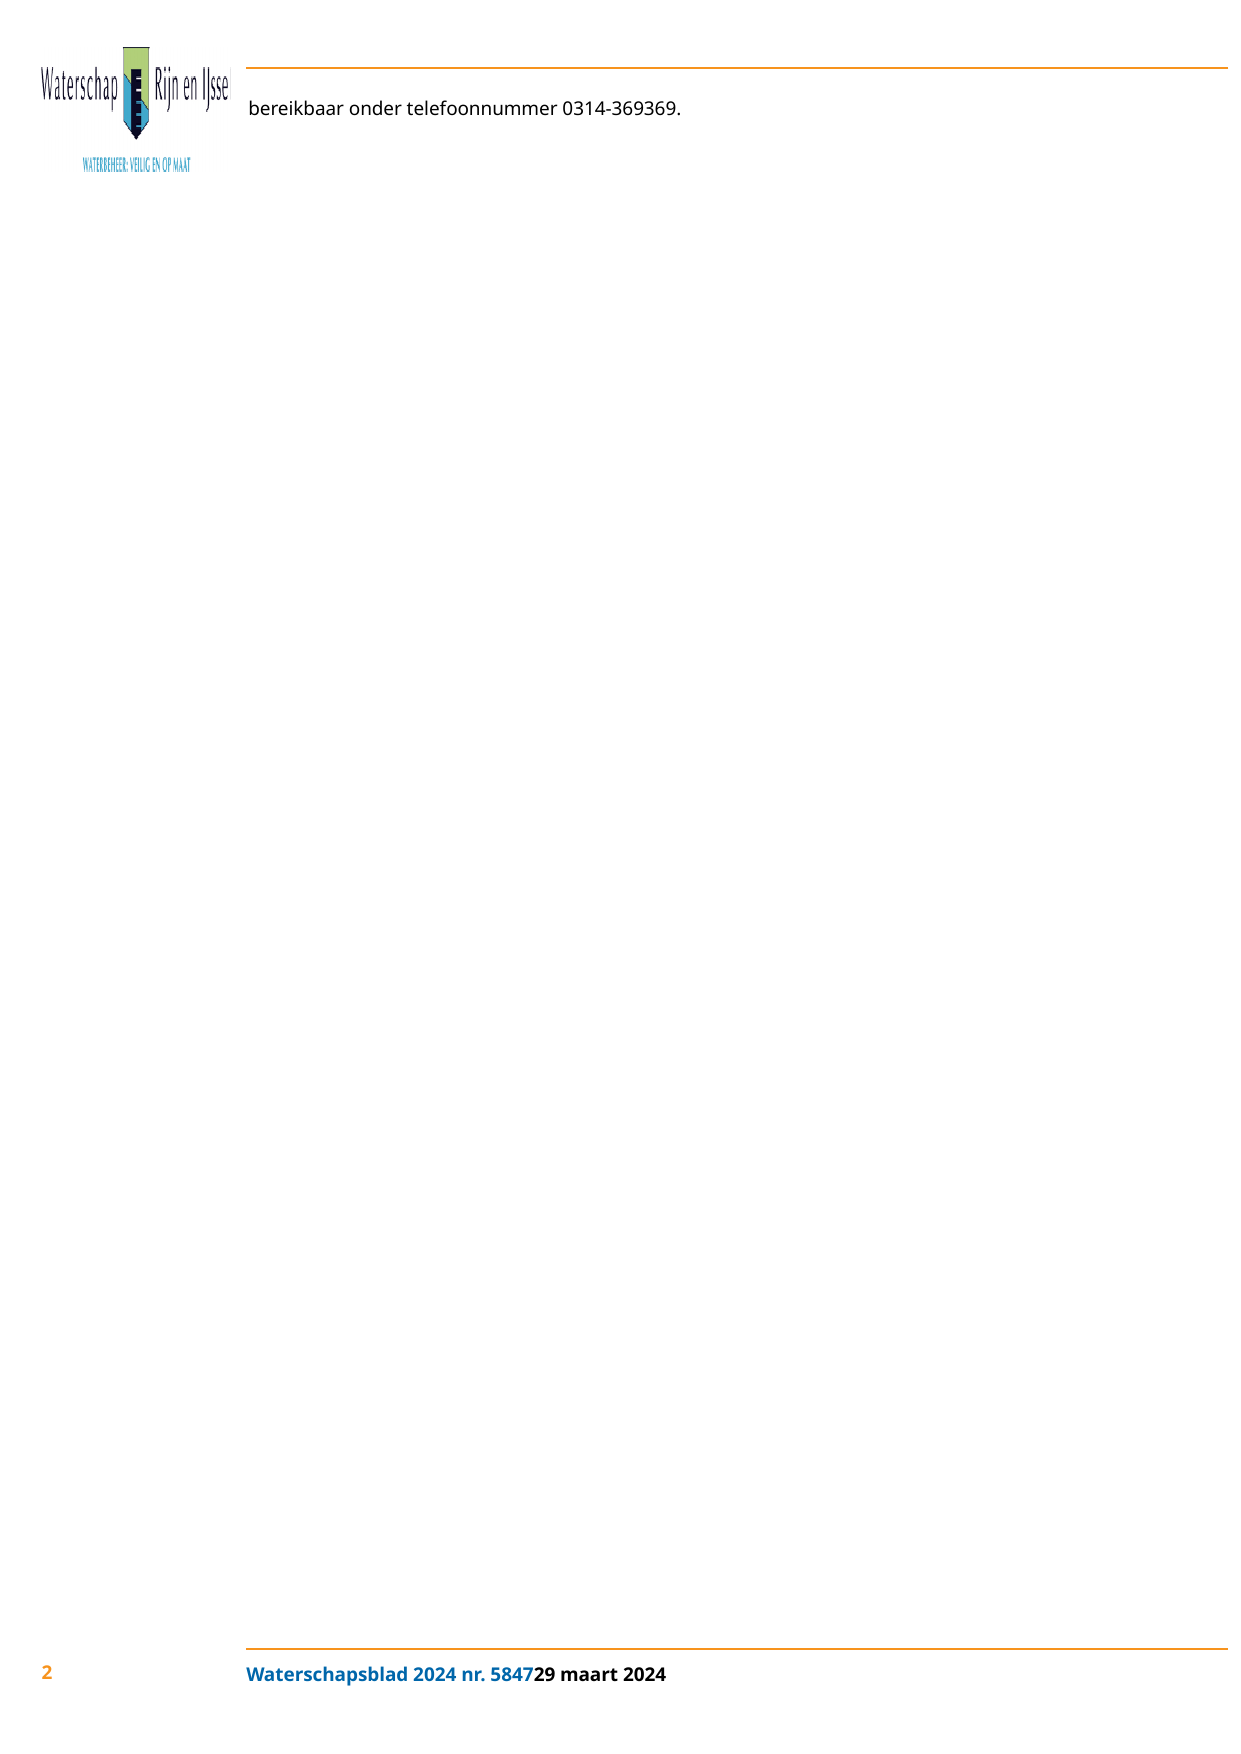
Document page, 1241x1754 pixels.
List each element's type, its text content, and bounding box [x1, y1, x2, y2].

picture [41, 47, 231, 172]
text bereikbaar onder telefoonnummer 0314-369369. [248, 95, 1152, 121]
